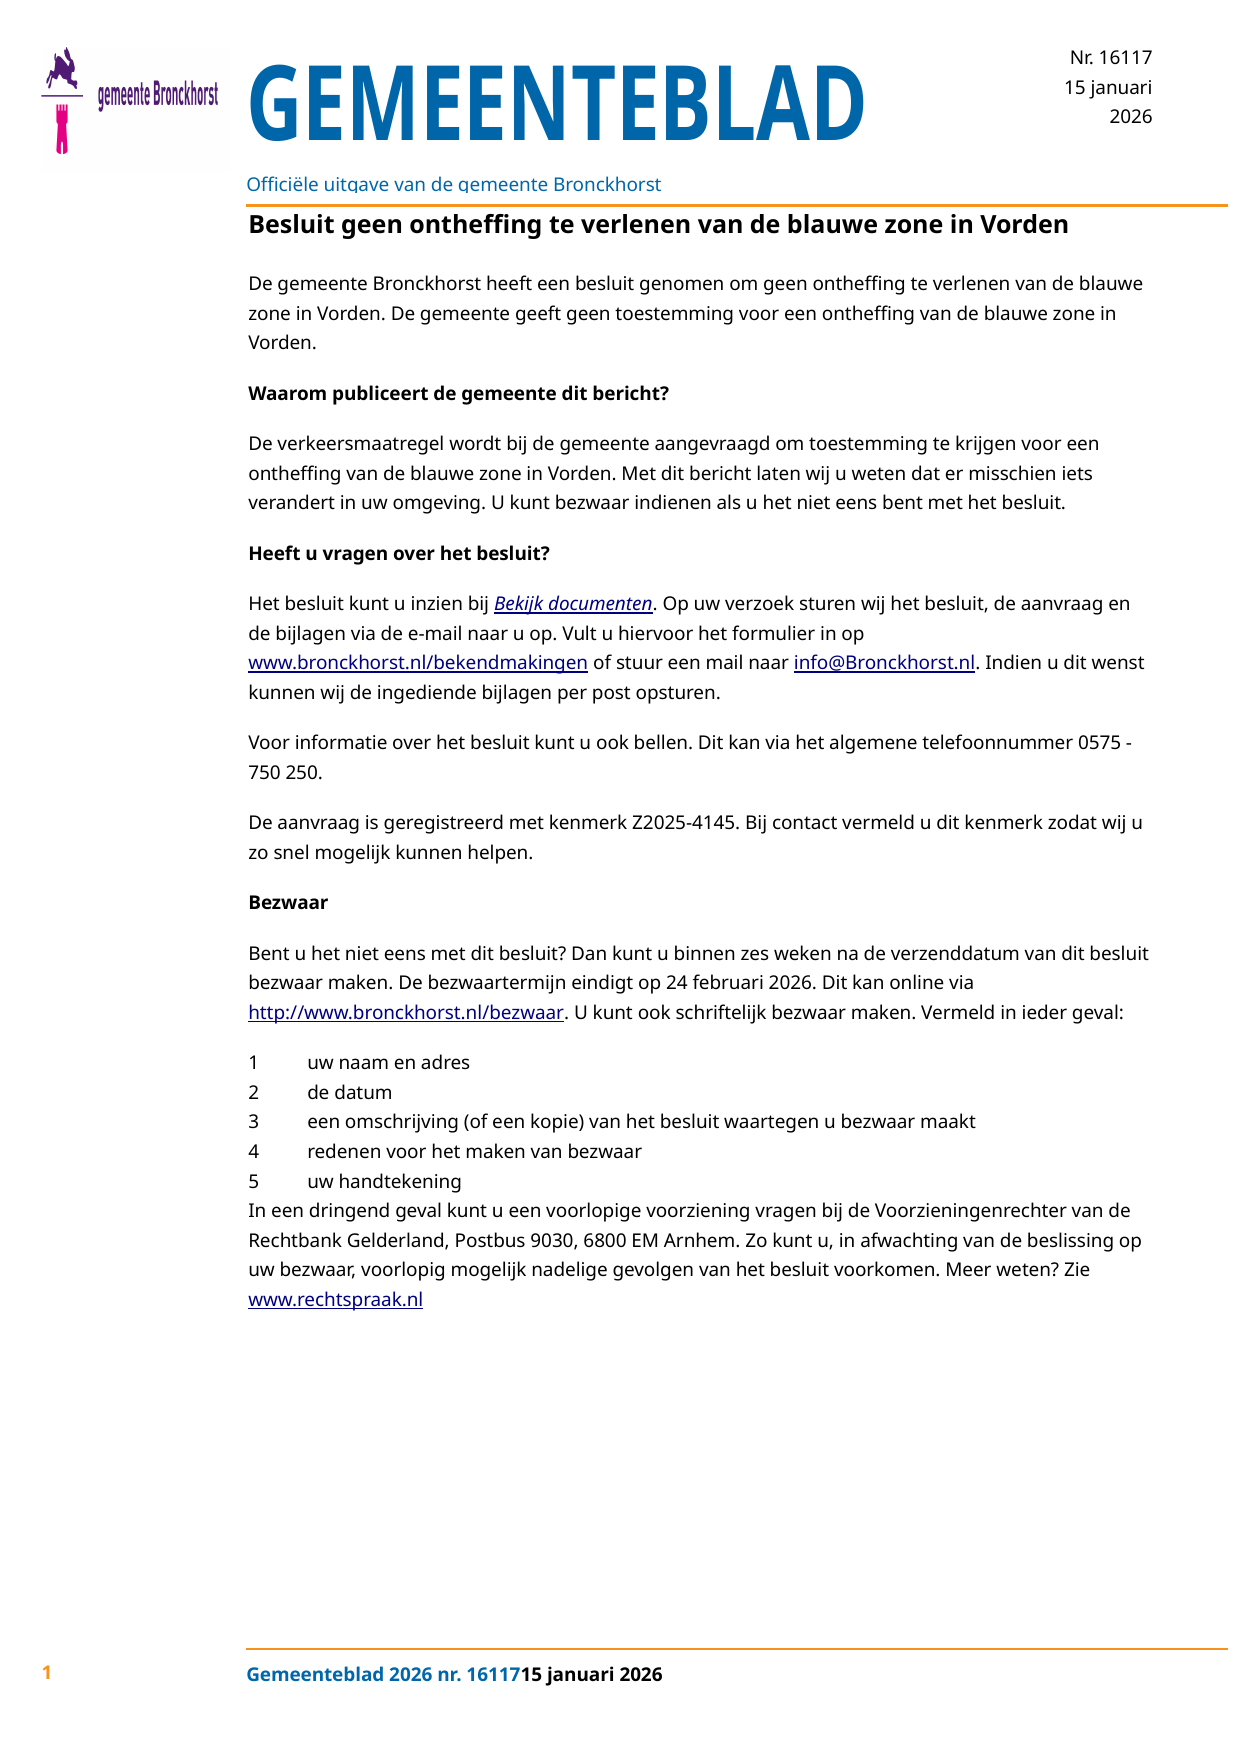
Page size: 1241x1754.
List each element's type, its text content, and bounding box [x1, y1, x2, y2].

list redenen voor het maken van bezwaar [248, 1138, 1152, 1164]
text De gemeente Bronckhorst heeft een besluit genomen om geen ontheffing te verlenen van de blauwe zone in Vorden. De gemeente geeft geen toestemming voor een ontheffing van de blauwe zone in Vorden. [248, 270, 1152, 355]
text Waarom publiceert de gemeente dit bericht? [248, 380, 1152, 406]
list de datum [248, 1079, 1152, 1105]
text Voor informatie over het besluit kunt u ook bellen. Dit kan via het algemene telefoonnummer 0575 - 750 250. [248, 729, 1152, 785]
picture [41, 47, 231, 172]
list uw naam en adres [248, 1049, 1152, 1075]
list uw handtekening [248, 1168, 1152, 1193]
text De aanvraag is geregistreerd met kenmerk Z2025-4145. Bij contact vermeld u dit kenmerk zodat wij u zo snel mogelijk kunnen helpen. [248, 809, 1152, 865]
text Het besluit kunt u inzien bij Bekijk documenten. Op uw verzoek sturen wij het besluit, de aanvraag en de bijlagen via de e-mail naar u op. Vult u hiervoor het formulier in op www.bronckhorst.nl/bekendmakingen of stuur een mail naar info@Bronckhorst.nl. Indien u dit wenst kunnen wij de ingediende bijlagen per post opsturen. [248, 590, 1152, 705]
text De verkeersmaatregel wordt bij de gemeente aangevraagd om toestemming te krijgen voor een ontheffing van de blauwe zone in Vorden. Met dit bericht laten wij u weten dat er misschien iets verandert in uw omgeving. U kunt bezwaar indienen als u het niet eens bent met het besluit. [248, 430, 1152, 515]
text Bent u het niet eens met dit besluit? Dan kunt u binnen zes weken na de verzenddatum van dit besluit bezwaar maken. De bezwaartermijn eindigt op 24 februari 2026. Dit kan online via http://www.bronckhorst.nl/bezwaar. U kunt ook schriftelijk bezwaar maken. Vermeld in ieder geval: [248, 940, 1152, 1025]
text In een dringend geval kunt u een voorlopige voorziening vragen bij de Voorzieningenrechter van de Rechtbank Gelderland, Postbus 9030, 6800 EM Arnhem. Zo kunt u, in afwachting van de beslissing op uw bezwaar, voorlopig mogelijk nadelige gevolgen van het besluit voorkomen. Meer weten? Zie www.rechtspraak.nl [248, 1197, 1152, 1312]
text Bezwaar [248, 889, 1152, 915]
list een omschrijving (of een kopie) van het besluit waartegen u bezwaar maakt [248, 1109, 1152, 1134]
text Besluit geen ontheffing te verlenen van de blauwe zone in Vorden [248, 207, 1152, 241]
text Heeft u vragen over het besluit? [248, 540, 1152, 566]
